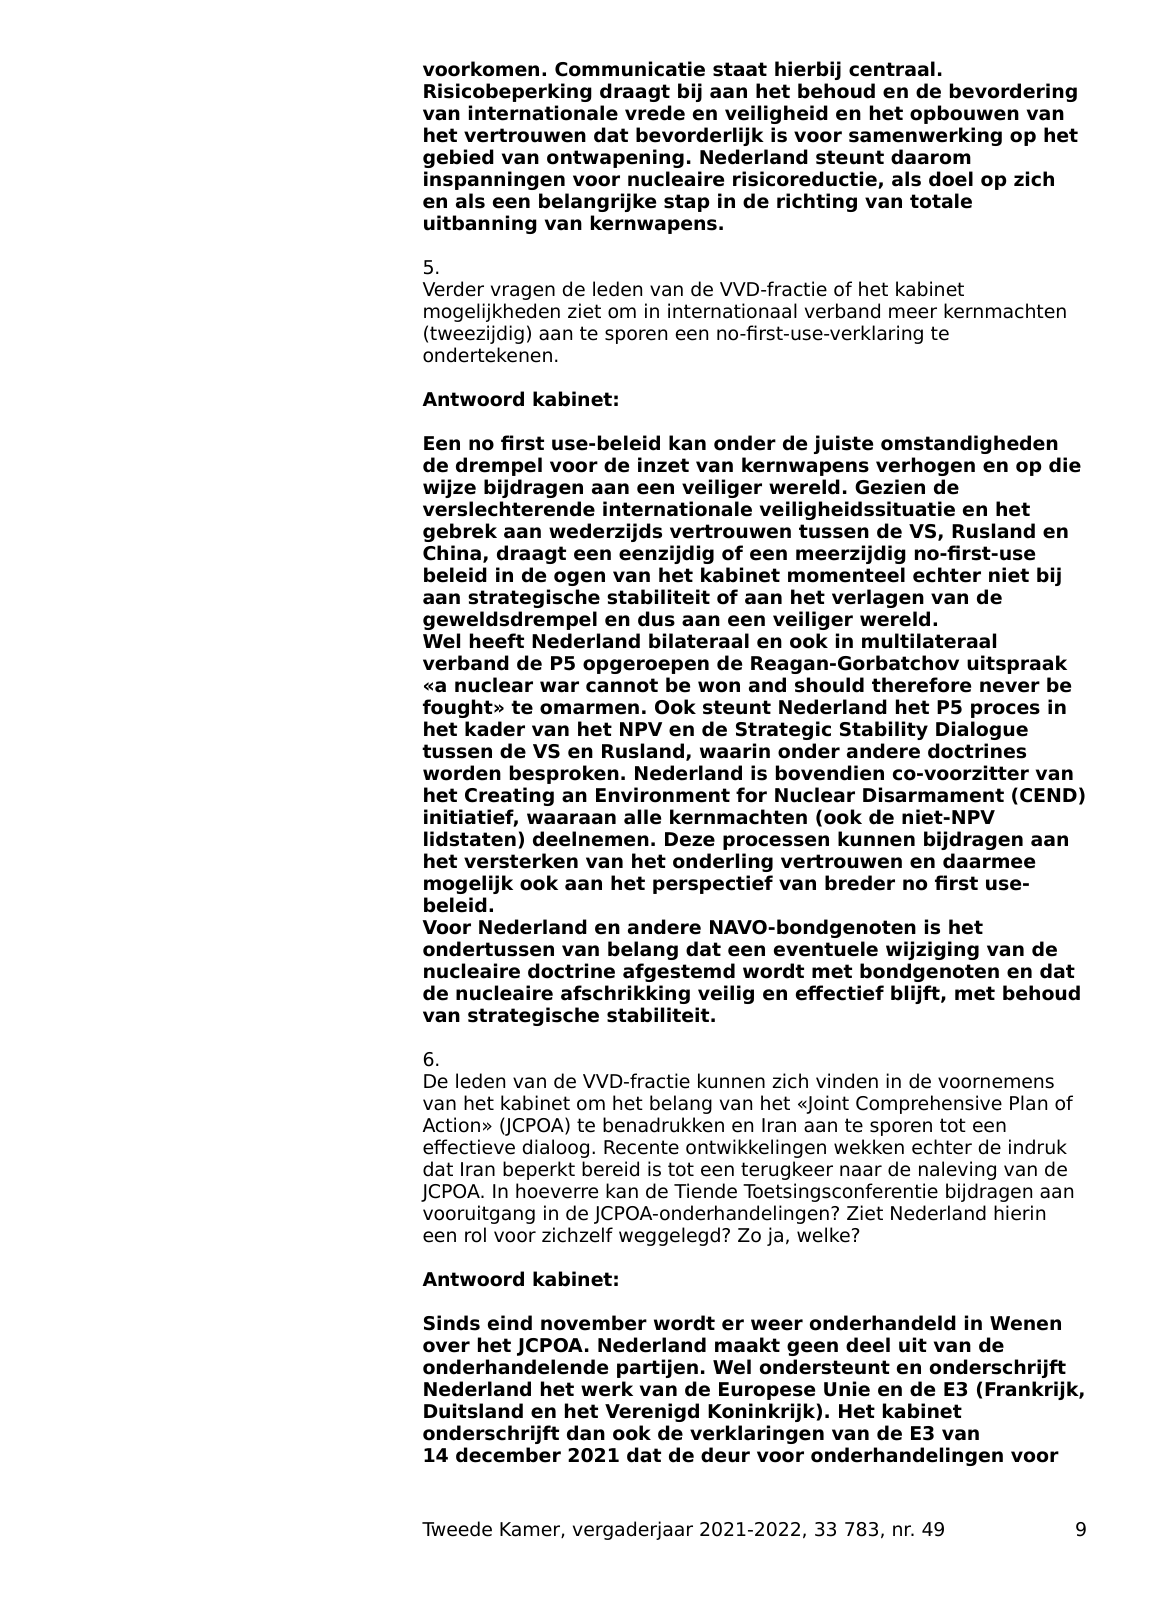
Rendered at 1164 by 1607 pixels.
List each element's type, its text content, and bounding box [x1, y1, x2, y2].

subtitle Antwoord kabinet: [422, 1269, 1087, 1291]
text Een no first use-beleid kan onder de juiste omstandigheden de drempel voor de inzet van kernwapens verhogen en op die wijze bijdragen aan een veiliger wereld. Gezien de verslechterende internationale veiligheidssituatie en het gebrek aan wederzijds vertrouwen tussen de VS, Rusland en China, draagt een eenzijdig of een meerzijdig no-first-use beleid in de ogen van het kabinet momenteel echter niet bij aan strategische stabiliteit of aan het verlagen van de geweldsdrempel en dus aan een veiliger wereld. [422, 433, 1087, 631]
text 6. [422, 1049, 1087, 1071]
text Wel heeft Nederland bilateraal en ook in multilateraal verband de P5 opgeroepen de Reagan-Gorbatchov uitspraak «a nuclear war cannot be won and should therefore never be fought» te omarmen. Ook steunt Nederland het P5 proces in het kader van het NPV en de Strategic Stability Dialogue tussen de VS en Rusland, waarin onder andere doctrines worden besproken. Nederland is bovendien co-voorzitter van het Creating an Environment for Nuclear Disarmament (CEND) initiatief, waaraan alle kernmachten (ook de niet-NPV lidstaten) deelnemen. Deze processen kunnen bijdragen aan het versterken van het onderling vertrouwen en daarmee mogelijk ook aan het perspectief van breder no first use-beleid. [422, 631, 1087, 917]
text 5. [422, 257, 1087, 279]
text Voor Nederland en andere NAVO-bondgenoten is het ondertussen van belang dat een eventuele wijziging van de nucleaire doctrine afgestemd wordt met bondgenoten en dat de nucleaire afschrikking veilig en effectief blijft, met behoud van strategische stabiliteit. [422, 917, 1087, 1027]
text Verder vragen de leden van de VVD-fractie of het kabinet mogelijkheden ziet om in internationaal verband meer kernmachten (tweezijdig) aan te sporen een no-first-use-verklaring te ondertekenen. [422, 279, 1087, 367]
text Sinds eind november wordt er weer onderhandeld in Wenen over het JCPOA. Nederland maakt geen deel uit van de onderhandelende partijen. Wel ondersteunt en onderschrijft Nederland het werk van de Europese Unie en de E3 (Frankrijk, Duitsland en het Verenigd Koninkrijk). Het kabinet onderschrijft dan ook de verklaringen van de E3 van 14 december 2021 dat de deur voor onderhandelingen voor [422, 1313, 1087, 1467]
text voorkomen. Communicatie staat hierbij centraal. Risicobeperking draagt bij aan het behoud en de bevordering van internationale vrede en veiligheid en het opbouwen van het vertrouwen dat bevorderlijk is voor samenwerking op het gebied van ontwapening. Nederland steunt daarom inspanningen voor nucleaire risicoreductie, als doel op zich en als een belangrijke stap in de richting van totale uitbanning van kernwapens. [422, 59, 1087, 235]
text De leden van de VVD-fractie kunnen zich vinden in de voornemens van het kabinet om het belang van het «Joint Comprehensive Plan of Action» (JCPOA) te benadrukken en Iran aan te sporen tot een effectieve dialoog. Recente ontwikkelingen wekken echter de indruk dat Iran beperkt bereid is tot een terugkeer naar de naleving van de JCPOA. In hoeverre kan de Tiende Toetsingsconferentie bijdragen aan vooruitgang in de JCPOA-onderhandelingen? Ziet Nederland hierin een rol voor zichzelf weggelegd? Zo ja, welke? [422, 1071, 1087, 1247]
subtitle Antwoord kabinet: [422, 389, 1087, 411]
